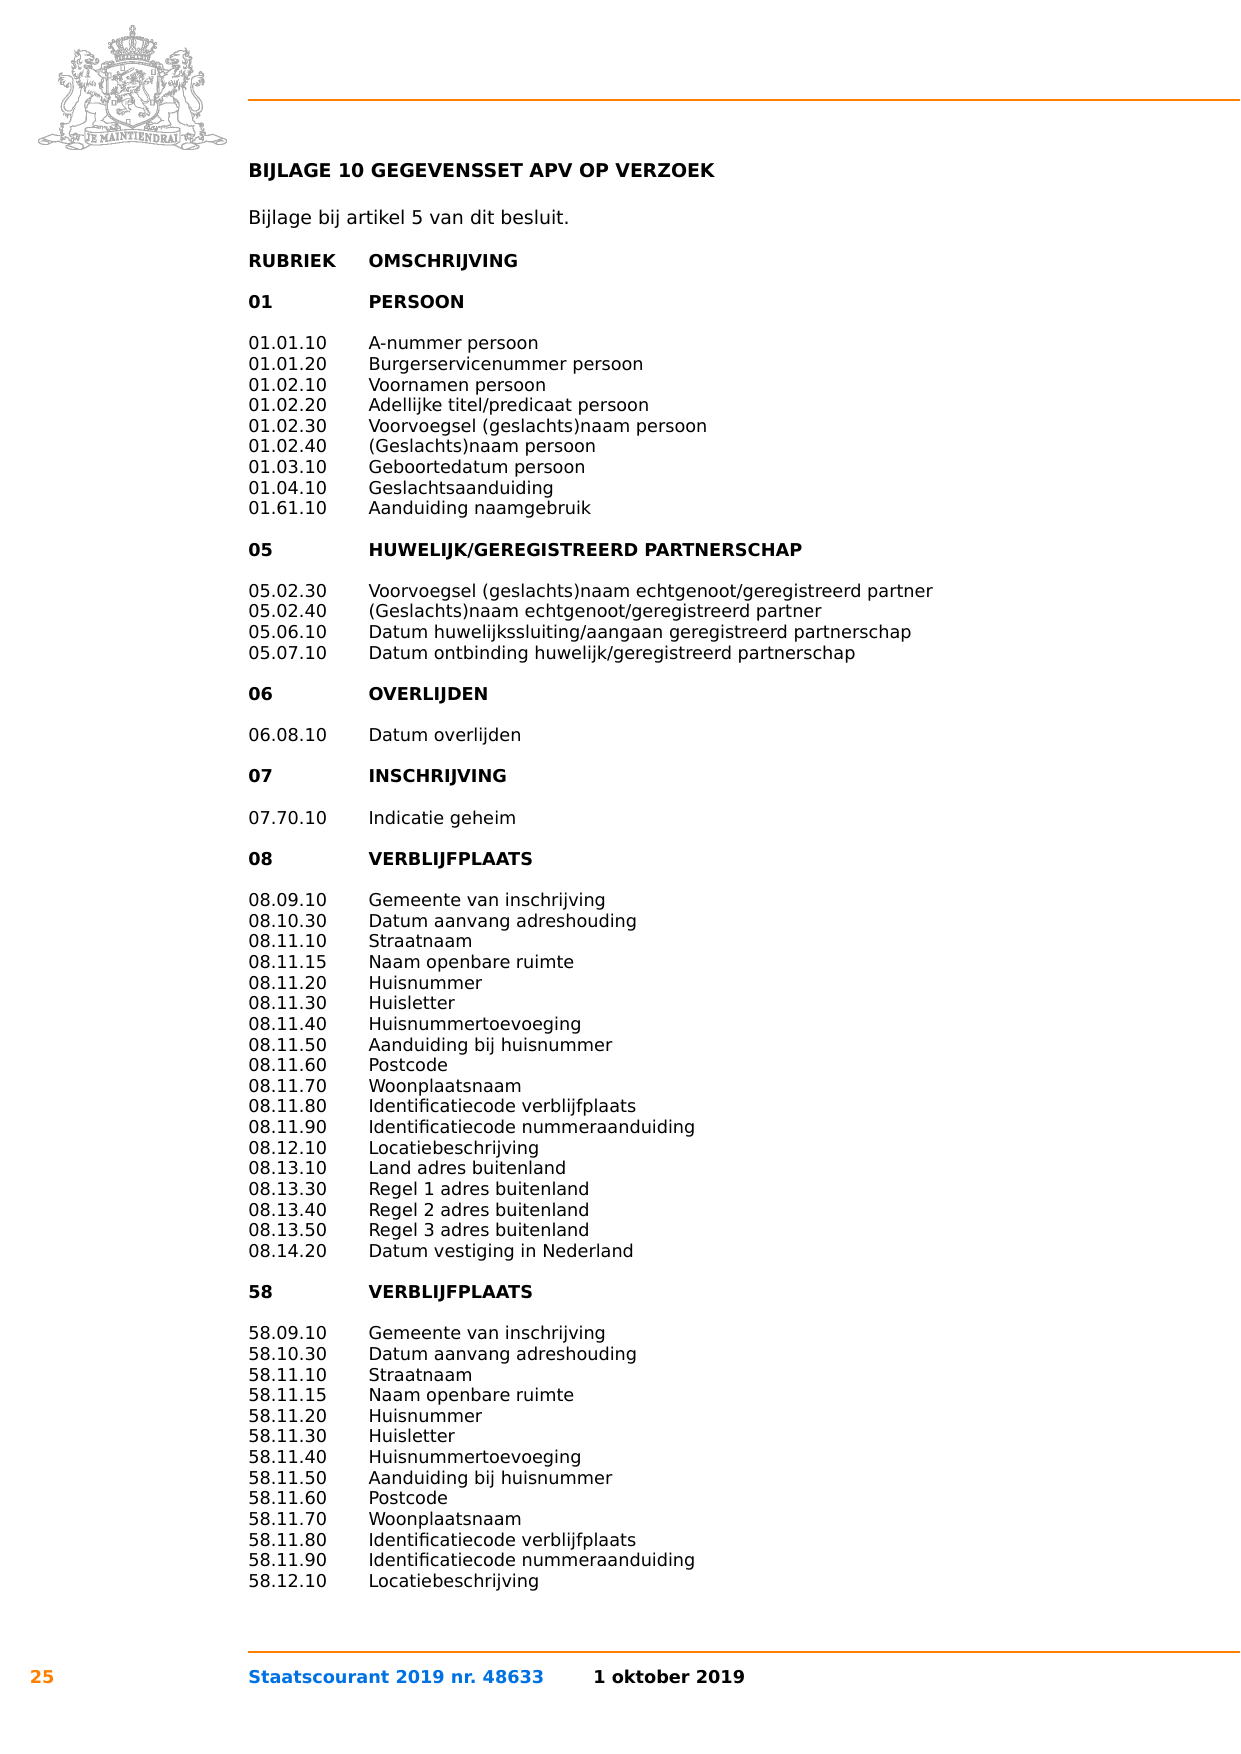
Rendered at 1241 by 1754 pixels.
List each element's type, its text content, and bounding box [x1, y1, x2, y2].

table_cell [248, 1261, 362, 1282]
table_cell PERSOON [363, 292, 1163, 313]
subtitle BIJLAGE 10 GEGEVENSSET APV OP VERZOEK [248, 160, 1163, 182]
table_cell OVERLIJDEN [363, 684, 1163, 704]
table_cell Huisnummertoevoeging [363, 1447, 1163, 1468]
table_cell 08.13.40 [248, 1200, 362, 1220]
table_header OMSCHRIJVING [363, 251, 1163, 271]
table_cell 08.11.90 [248, 1117, 362, 1138]
table_cell Locatiebeschrijving [363, 1138, 1163, 1158]
table_cell Huisnummer [363, 973, 1163, 993]
table_cell 08.11.40 [248, 1014, 362, 1034]
table_cell 58.09.10 [248, 1323, 362, 1344]
table_cell Aanduiding bij huisnummer [363, 1035, 1163, 1055]
table_cell Datum aanvang adreshouding [363, 1344, 1163, 1364]
picture [38, 25, 227, 150]
table_cell 08.10.30 [248, 911, 362, 931]
table_cell INSCHRIJVING [363, 766, 1163, 787]
table_cell [363, 271, 1163, 292]
table_cell [363, 663, 1163, 684]
table_cell Burgerservicenummer persoon [363, 354, 1163, 374]
table_cell Geslachtsaanduiding [363, 478, 1163, 498]
table_cell 58.11.60 [248, 1488, 362, 1509]
table_cell Identificatiecode nummeraanduiding [363, 1117, 1163, 1138]
table_cell 05.06.10 [248, 622, 362, 643]
table_cell 08.12.10 [248, 1138, 362, 1158]
table_cell [363, 313, 1163, 333]
table_cell Huisnummer [363, 1406, 1163, 1426]
table_cell Datum aanvang adreshouding [363, 911, 1163, 931]
table_cell 58.11.15 [248, 1385, 362, 1406]
table_cell Regel 1 adres buitenland [363, 1179, 1163, 1199]
table_cell Datum overlijden [363, 725, 1163, 746]
table_cell [363, 828, 1163, 849]
table_cell Straatnaam [363, 1365, 1163, 1385]
table_cell 08.11.30 [248, 993, 362, 1014]
table_cell [363, 705, 1163, 725]
table_cell [363, 1261, 1163, 1282]
table_cell [248, 271, 362, 292]
table_cell HUWELIJK/GEREGISTREERD PARTNERSCHAP [363, 540, 1163, 560]
table_cell Aanduiding naamgebruik [363, 498, 1163, 519]
table_cell 06 [248, 684, 362, 704]
table_cell Huisnummertoevoeging [363, 1014, 1163, 1034]
table_cell 07 [248, 766, 362, 787]
table_cell Woonplaatsnaam [363, 1076, 1163, 1096]
table_cell Postcode [363, 1488, 1163, 1509]
table_cell 58.12.10 [248, 1571, 362, 1591]
table_cell Straatnaam [363, 931, 1163, 952]
table_cell 58.11.90 [248, 1550, 362, 1571]
table_cell Gemeente van inschrijving [363, 890, 1163, 911]
table_cell 08 [248, 849, 362, 869]
table_cell 05.02.30 [248, 581, 362, 601]
table_cell 01.01.10 [248, 333, 362, 354]
table_cell [248, 519, 362, 539]
table_cell Identificatiecode nummeraanduiding [363, 1550, 1163, 1571]
table_cell (Geslachts)naam echtgenoot/geregistreerd partner [363, 601, 1163, 622]
table_cell 58 [248, 1282, 362, 1303]
table_cell Voorvoegsel (geslachts)naam echtgenoot/geregistreerd partner [363, 581, 1163, 601]
table_cell 01.02.20 [248, 395, 362, 416]
table_cell 01.02.30 [248, 416, 362, 436]
table_cell 58.11.10 [248, 1365, 362, 1385]
table_cell Regel 2 adres buitenland [363, 1200, 1163, 1220]
table_cell 58.11.20 [248, 1406, 362, 1426]
table_cell Woonplaatsnaam [363, 1509, 1163, 1529]
table_cell Huisletter [363, 993, 1163, 1014]
table_cell [248, 313, 362, 333]
table_cell 01 [248, 292, 362, 313]
table_cell 08.11.80 [248, 1096, 362, 1117]
table_cell Datum ontbinding huwelijk/geregistreerd partnerschap [363, 643, 1163, 663]
table_cell 08.09.10 [248, 890, 362, 911]
table_cell [248, 746, 362, 766]
table_cell 01.02.40 [248, 436, 362, 457]
table_cell 08.14.20 [248, 1241, 362, 1261]
table_cell Datum vestiging in Nederland [363, 1241, 1163, 1261]
table_cell 08.11.60 [248, 1055, 362, 1076]
table_cell (Geslachts)naam persoon [363, 436, 1163, 457]
table_cell [248, 828, 362, 849]
text Bijlage bij artikel 5 van dit besluit. [248, 207, 1163, 229]
table_cell 01.03.10 [248, 457, 362, 478]
table_cell VERBLIJFPLAATS [363, 1282, 1163, 1303]
table_cell [248, 870, 362, 890]
table_cell Identificatiecode verblijfplaats [363, 1096, 1163, 1117]
table_cell A-nummer persoon [363, 333, 1163, 354]
table_cell [248, 705, 362, 725]
table_cell Naam openbare ruimte [363, 952, 1163, 973]
table_cell 08.11.15 [248, 952, 362, 973]
table_cell 01.61.10 [248, 498, 362, 519]
table_cell 01.02.10 [248, 375, 362, 395]
table_cell Adellijke titel/predicaat persoon [363, 395, 1163, 416]
table_cell [248, 787, 362, 808]
table_header RUBRIEK [248, 251, 362, 271]
table_cell [248, 663, 362, 684]
table_cell Locatiebeschrijving [363, 1571, 1163, 1591]
table_cell 05.07.10 [248, 643, 362, 663]
table_cell Regel 3 adres buitenland [363, 1220, 1163, 1241]
table_cell Voornamen persoon [363, 375, 1163, 395]
table_cell [248, 1303, 362, 1323]
table_cell Geboortedatum persoon [363, 457, 1163, 478]
table_cell 58.10.30 [248, 1344, 362, 1364]
table_cell 58.11.80 [248, 1530, 362, 1550]
table_cell Postcode [363, 1055, 1163, 1076]
table_cell Land adres buitenland [363, 1158, 1163, 1179]
table_cell [363, 519, 1163, 539]
table_cell Voorvoegsel (geslachts)naam persoon [363, 416, 1163, 436]
table_cell [363, 870, 1163, 890]
table_cell Aanduiding bij huisnummer [363, 1468, 1163, 1488]
table_cell 58.11.30 [248, 1426, 362, 1447]
table_cell 58.11.50 [248, 1468, 362, 1488]
table_cell 08.11.50 [248, 1035, 362, 1055]
table_cell 08.13.10 [248, 1158, 362, 1179]
table_cell VERBLIJFPLAATS [363, 849, 1163, 869]
table_cell 58.11.70 [248, 1509, 362, 1529]
table_cell Naam openbare ruimte [363, 1385, 1163, 1406]
table_cell [363, 787, 1163, 808]
table_cell [363, 1303, 1163, 1323]
table_cell [363, 560, 1163, 581]
table_cell 01.01.20 [248, 354, 362, 374]
table_cell Indicatie geheim [363, 808, 1163, 828]
table_cell 08.11.10 [248, 931, 362, 952]
table_cell 07.70.10 [248, 808, 362, 828]
table_cell [248, 560, 362, 581]
table_cell [363, 746, 1163, 766]
table_cell Huisletter [363, 1426, 1163, 1447]
table_cell 08.11.70 [248, 1076, 362, 1096]
table_cell 08.13.50 [248, 1220, 362, 1241]
table_cell 06.08.10 [248, 725, 362, 746]
table_cell 58.11.40 [248, 1447, 362, 1468]
table_cell 05 [248, 540, 362, 560]
table_cell 08.11.20 [248, 973, 362, 993]
table_cell Gemeente van inschrijving [363, 1323, 1163, 1344]
table_cell 08.13.30 [248, 1179, 362, 1199]
table_cell Identificatiecode verblijfplaats [363, 1530, 1163, 1550]
table_cell Datum huwelijkssluiting/aangaan geregistreerd partnerschap [363, 622, 1163, 643]
table_cell 01.04.10 [248, 478, 362, 498]
table_cell 05.02.40 [248, 601, 362, 622]
